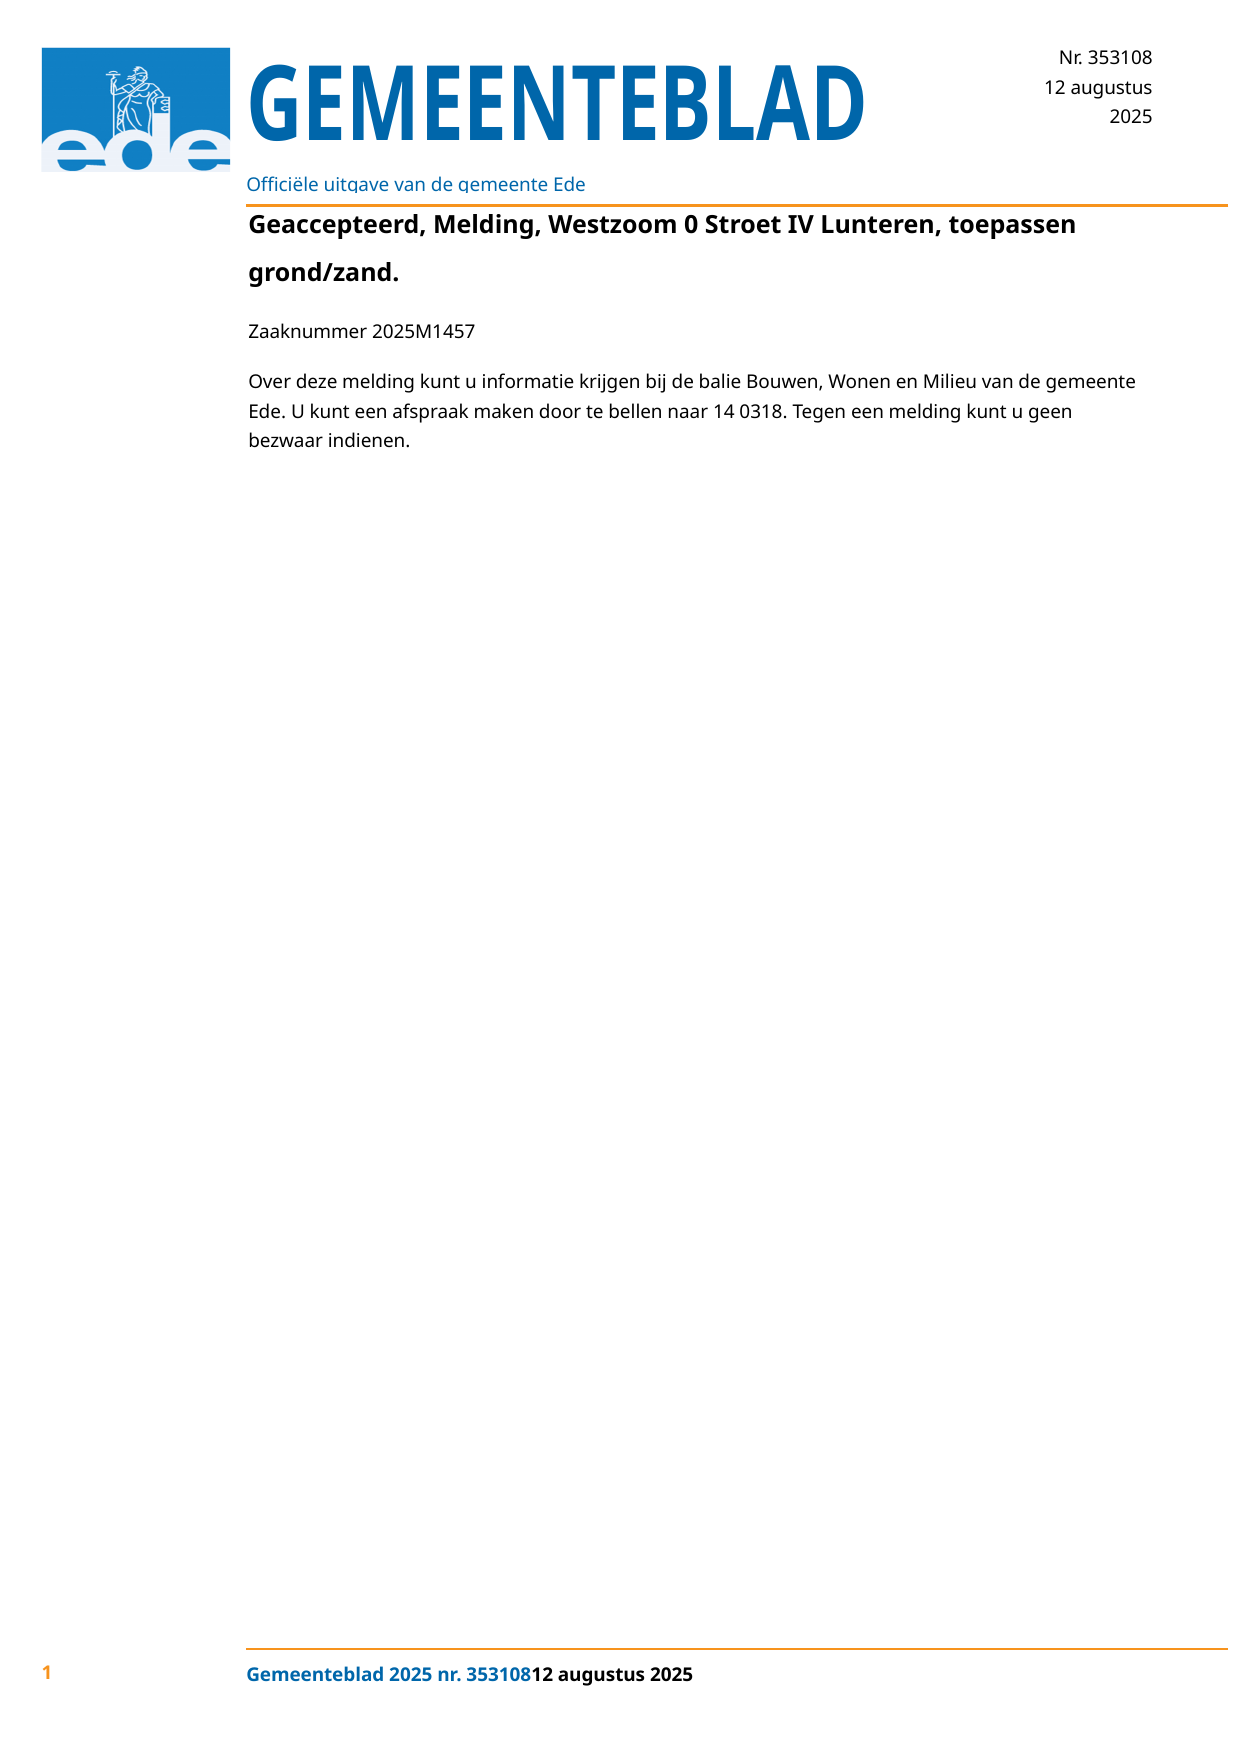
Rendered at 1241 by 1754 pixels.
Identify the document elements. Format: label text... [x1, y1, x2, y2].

text Zaaknummer 2025M1457 [248, 318, 1152, 344]
text Geaccepteerd, Melding, Westzoom 0 Stroet IV Lunteren, toepassen grond/zand. [248, 207, 1152, 288]
text Over deze melding kunt u informatie krijgen bij de balie Bouwen, Wonen en Milieu van de gemeente Ede. U kunt een afspraak maken door te bellen naar 14 0318. Tegen een melding kunt u geen bezwaar indienen. [248, 368, 1152, 453]
picture [41, 47, 231, 172]
